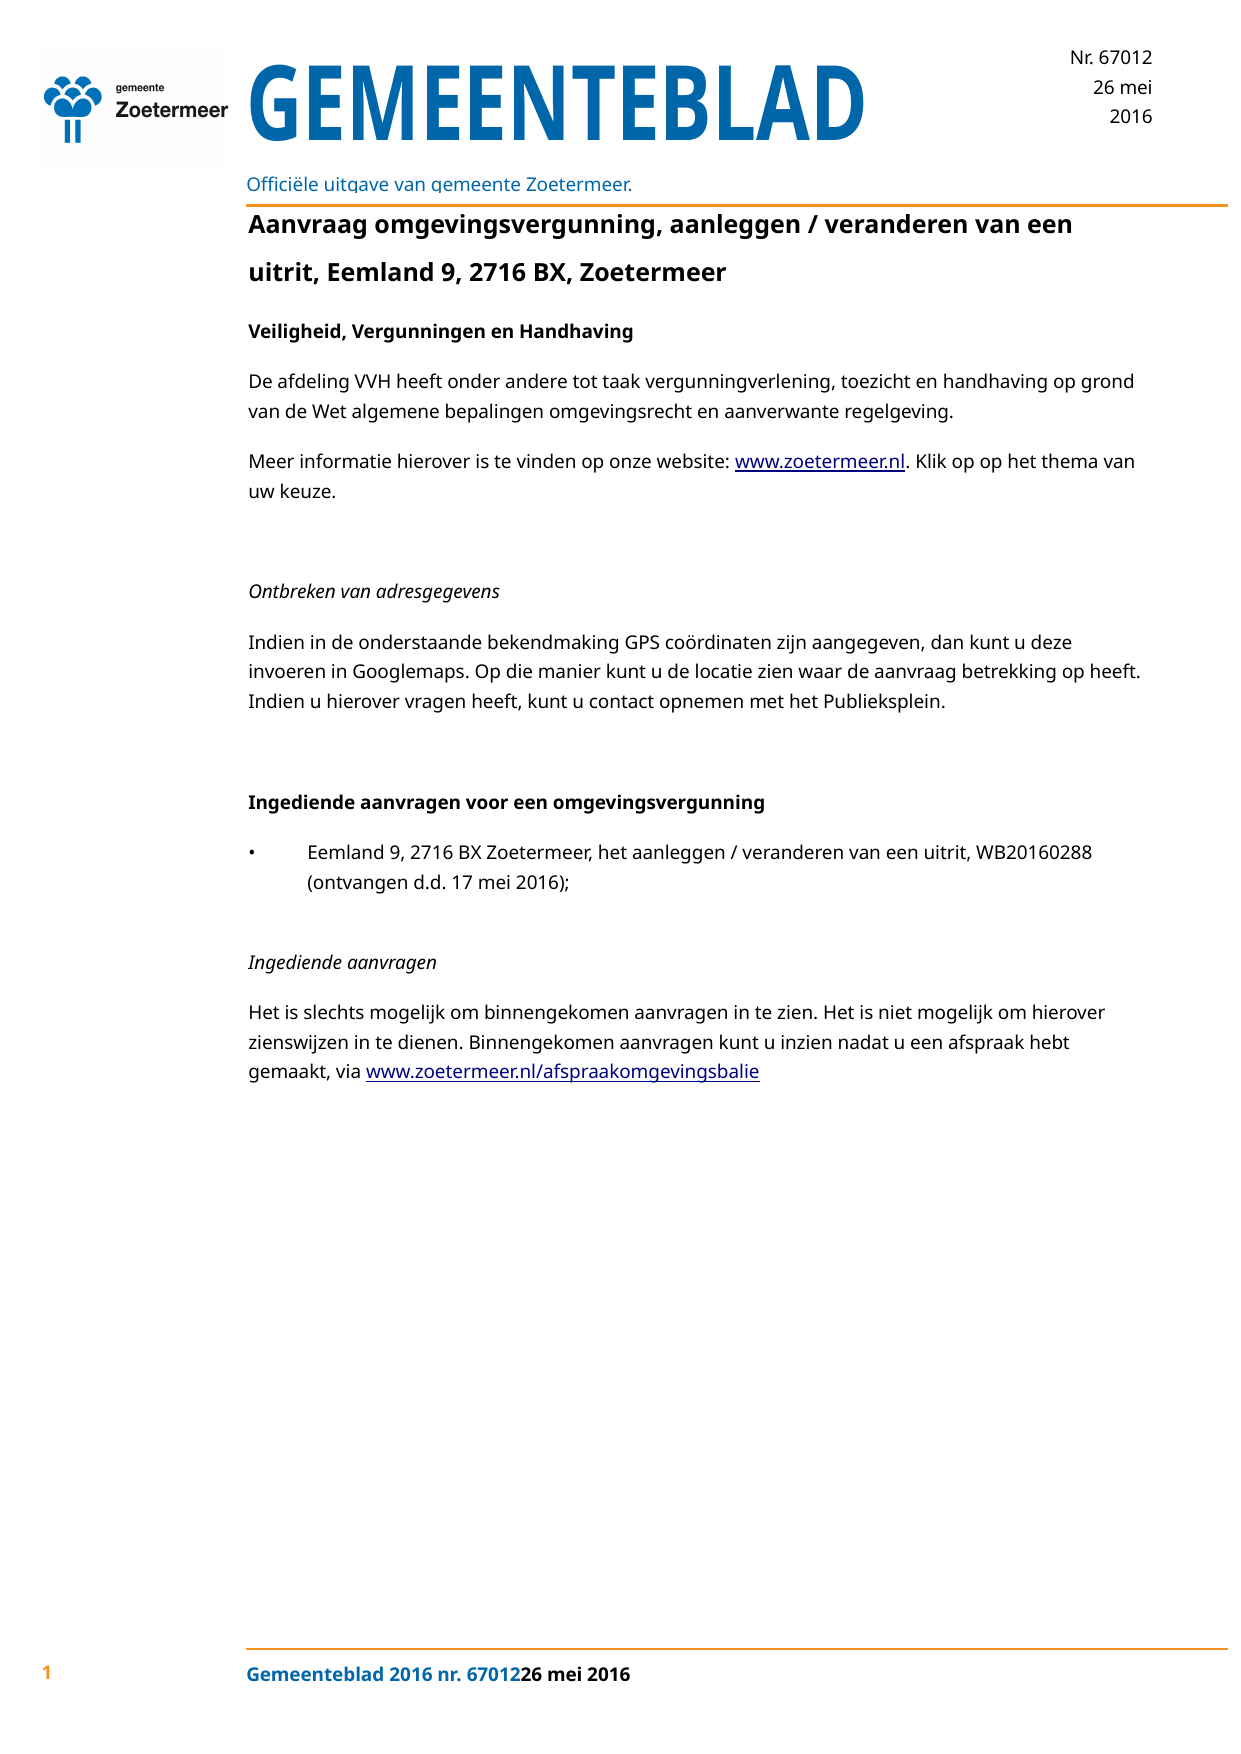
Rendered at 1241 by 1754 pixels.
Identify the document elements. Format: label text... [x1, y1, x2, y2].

text Ingediende aanvragen [248, 949, 1152, 975]
list Eemland 9, 2716 BX Zoetermeer, het aanleggen / veranderen van een uitrit, WB20160288 (ontvangen d.d. 17 mei 2016); [248, 839, 1152, 895]
text Ontbreken van adresgegevens [248, 579, 1152, 604]
text Meer informatie hierover is te vinden op onze website: www.zoetermeer.nl. Klik op op het thema van uw keuze. [248, 448, 1152, 504]
text Indien in de onderstaande bekendmaking GPS coördinaten zijn aangegeven, dan kunt u deze invoeren in Googlemaps. Op die manier kunt u de locatie zien waar de aanvraag betrekking op heeft. Indien u hierover vragen heeft, kunt u contact opnemen met het Publieksplein. [248, 629, 1152, 714]
text Aanvraag omgevingsvergunning, aanleggen / veranderen van een uitrit, Eemland 9, 2716 BX, Zoetermeer [248, 207, 1152, 288]
text Het is slechts mogelijk om binnengekomen aanvragen in te zien. Het is niet mogelijk om hierover zienswijzen in te dienen. Binnengekomen aanvragen kunt u inzien nadat u een afspraak hebt gemaakt, via www.zoetermeer.nl/afspraakomgevingsbalie [248, 999, 1152, 1084]
text De afdeling VVH heeft onder andere tot taak vergunningverlening, toezicht en handhaving op grond van de Wet algemene bepalingen omgevingsrecht en aanverwante regelgeving. [248, 368, 1152, 424]
text Ingediende aanvragen voor een omgevingsvergunning [248, 789, 1152, 815]
picture [41, 47, 231, 172]
text Veiligheid, Vergunningen en Handhaving [248, 318, 1152, 344]
